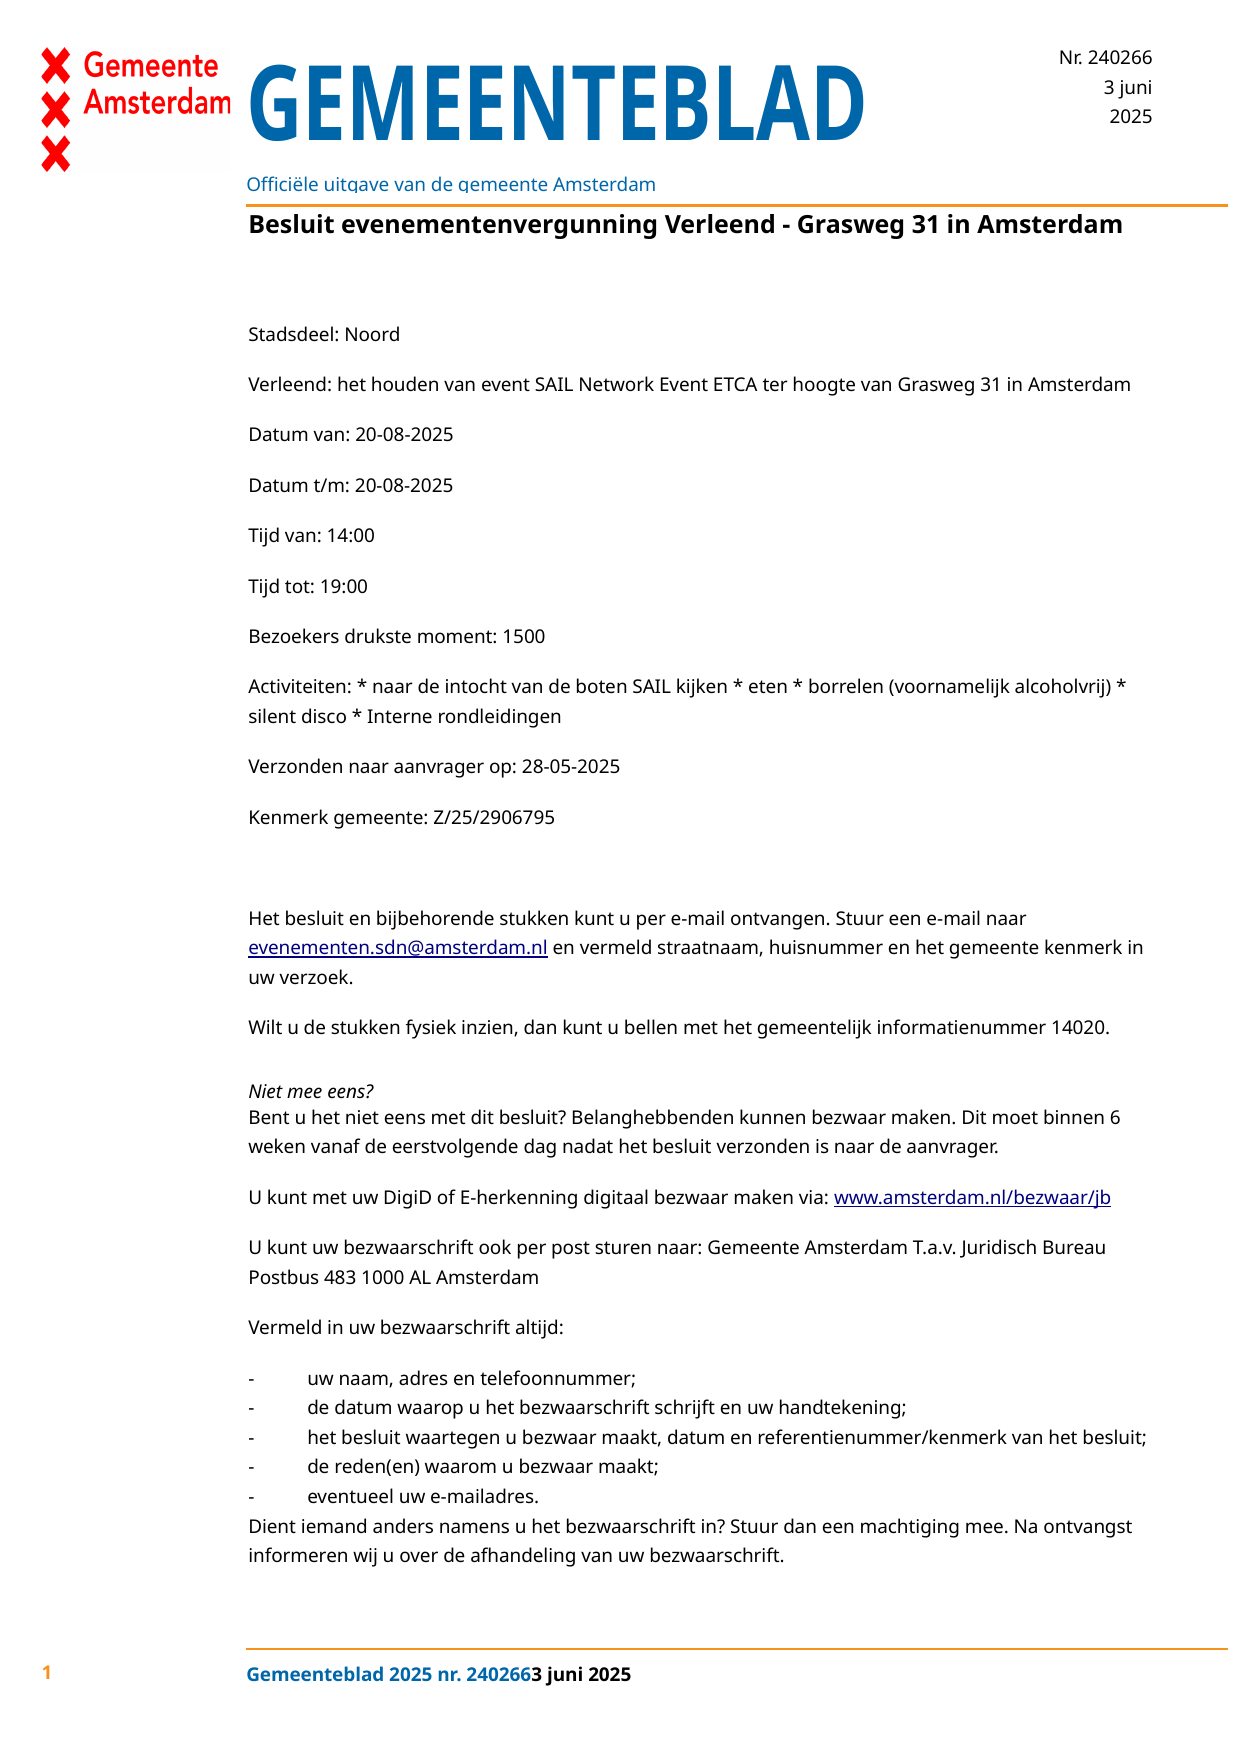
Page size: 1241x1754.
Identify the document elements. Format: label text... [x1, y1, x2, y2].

text Tijd tot: 19:00 [248, 573, 1152, 598]
text Activiteiten: * naar de intocht van de boten SAIL kijken * eten * borrelen (voornamelijk alcoholvrij) * silent disco * Interne rondleidingen [248, 674, 1152, 729]
text Tijd van: 14:00 [248, 522, 1152, 548]
text Stadsdeel: Noord [248, 321, 1152, 346]
text Dient iemand anders namens u het bezwaarschrift in? Stuur dan een machtiging mee. Na ontvangst informeren wij u over de afhandeling van uw bezwaarschrift. [248, 1513, 1152, 1568]
text Niet mee eens? [248, 1078, 1152, 1104]
text Kenmerk gemeente: Z/25/2906795 [248, 804, 1152, 830]
list uw naam, adres en telefoonnummer; [248, 1365, 1152, 1391]
list het besluit waartegen u bezwaar maakt, datum en referentienummer/kenmerk van het besluit; [248, 1424, 1152, 1450]
text Wilt u de stukken fysiek inzien, dan kunt u bellen met het gemeentelijk informatienummer 14020. [248, 1014, 1152, 1040]
text Bent u het niet eens met dit besluit? Belanghebbenden kunnen bezwaar maken. Dit moet binnen 6 weken vanaf de eerstvolgende dag nadat het besluit verzonden is naar de aanvrager. [248, 1104, 1152, 1159]
text U kunt uw bezwaarschrift ook per post sturen naar: Gemeente Amsterdam T.a.v. Juridisch Bureau Postbus 483 1000 AL Amsterdam [248, 1234, 1152, 1290]
text Verleend: het houden van event SAIL Network Event ETCA ter hoogte van Grasweg 31 in Amsterdam [248, 371, 1152, 397]
list de reden(en) waarom u bezwaar maakt; [248, 1454, 1152, 1479]
text Besluit evenementenvergunning Verleend - Grasweg 31 in Amsterdam [248, 207, 1152, 241]
text Bezoekers drukste moment: 1500 [248, 623, 1152, 649]
text U kunt met uw DigiD of E-herkenning digitaal bezwaar maken via: www.amsterdam.nl/bezwaar/jb [248, 1184, 1152, 1210]
text Het besluit en bijbehorende stukken kunt u per e-mail ontvangen. Stuur een e-mail naar evenementen.sdn@amsterdam.nl en vermeld straatnaam, huisnummer en het gemeente kenmerk in uw verzoek. [248, 905, 1152, 990]
text Datum t/m: 20-08-2025 [248, 472, 1152, 498]
text Datum van: 20-08-2025 [248, 422, 1152, 447]
picture [41, 47, 231, 172]
list eventueel uw e-mailadres. [248, 1483, 1152, 1509]
text Verzonden naar aanvrager op: 28-05-2025 [248, 754, 1152, 779]
text Vermeld in uw bezwaarschrift altijd: [248, 1314, 1152, 1340]
list de datum waarop u het bezwaarschrift schrijft en uw handtekening; [248, 1394, 1152, 1420]
